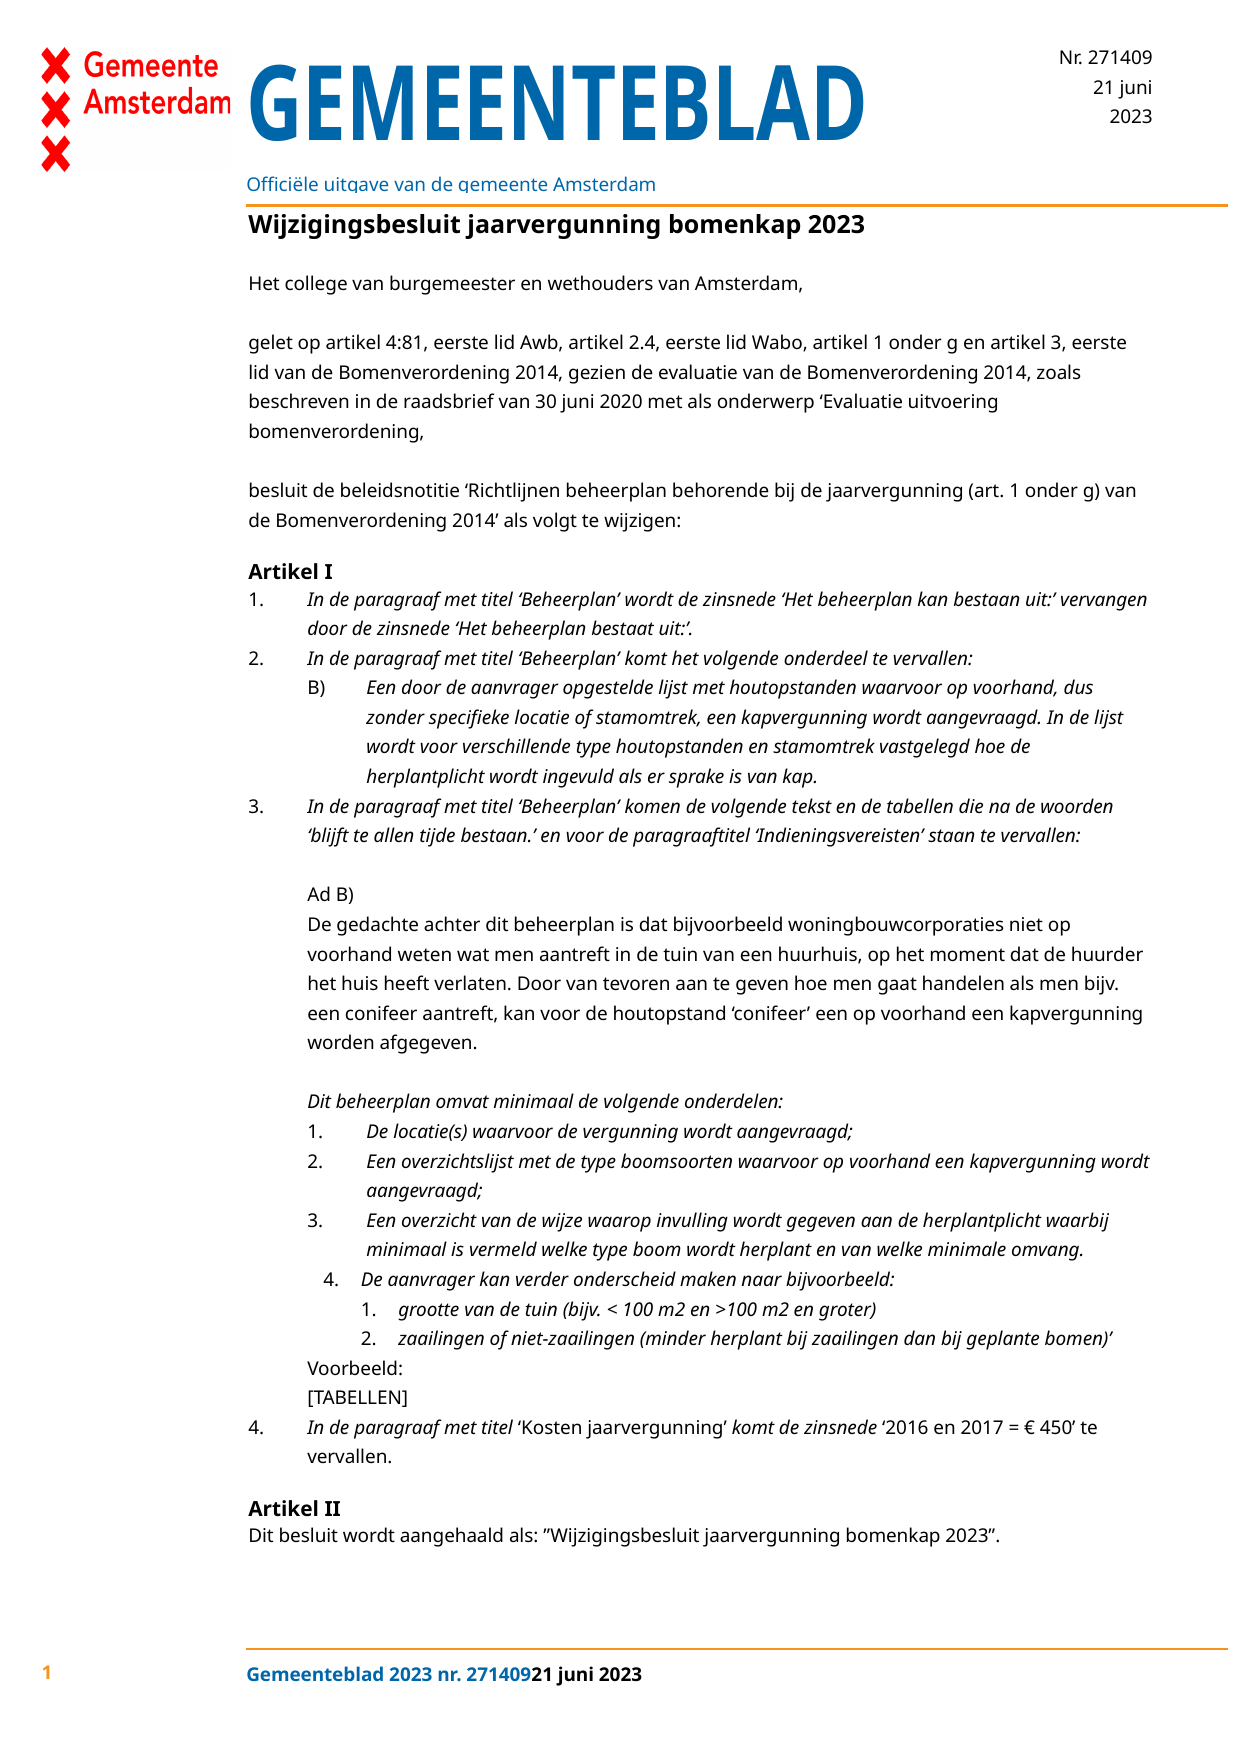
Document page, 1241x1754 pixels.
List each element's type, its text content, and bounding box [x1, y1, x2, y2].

list Dit beheerplan omvat minimaal de volgende onderdelen: [248, 1089, 1152, 1114]
text Dit besluit wordt aangehaald als: ”Wijzigingsbesluit jaarvergunning bomenkap 2023”. [248, 1523, 1152, 1548]
list De gedachte achter dit beheerplan is dat bijvoorbeeld woningbouwcorporaties niet op voorhand weten wat men aantreft in de tuin van een huurhuis, op het moment dat de huurder het huis heeft verlaten. Door van tevoren aan te geven hoe men gaat handelen als men bijv. een conifeer aantreft, kan voor de houtopstand ‘conifeer’ een op voorhand een kapvergunning worden afgegeven. [248, 911, 1152, 1055]
list In de paragraaf met titel ‘Kosten jaarvergunning’ komt de zinsnede ‘2016 en 2017 = € 450’ te vervallen. [248, 1414, 1152, 1469]
list [TABELLEN] [248, 1384, 1152, 1410]
text Het college van burgemeester en wethouders van Amsterdam, [248, 270, 1152, 296]
text gelet op artikel 4:81, eerste lid Awb, artikel 2.4, eerste lid Wabo, artikel 1 onder g en artikel 3, eerste lid van de Bomenverordening 2014, gezien de evaluatie van de Bomenverordening 2014, zoals beschreven in de raadsbrief van 30 juni 2020 met als onderwerp ‘Evaluatie uitvoering bomenverordening, [248, 329, 1152, 444]
text Artikel II [248, 1494, 1152, 1523]
list De aanvrager kan verder onderscheid maken naar bijvoorbeeld: [323, 1266, 1152, 1292]
list Ad B) [248, 882, 1152, 907]
list Voorbeeld: [248, 1355, 1152, 1381]
list Een overzichtslijst met de type boomsoorten waarvoor op voorhand een kapvergunning wordt aangevraagd; [307, 1148, 1152, 1203]
list In de paragraaf met titel ‘Beheerplan’ wordt de zinsnede ‘Het beheerplan kan bestaan uit:’ vervangen door de zinsnede ‘Het beheerplan bestaat uit:’. [248, 586, 1152, 641]
list Een door de aanvrager opgestelde lijst met houtopstanden waarvoor op voorhand, dus zonder specifieke locatie of stamomtrek, een kapvergunning wordt aangevraagd. In de lijst wordt voor verschillende type houtopstanden en stamomtrek vastgelegd hoe de herplantplicht wordt ingevuld als er sprake is van kap. [307, 674, 1152, 789]
list Een overzicht van de wijze waarop invulling wordt gegeven aan de herplantplicht waarbij minimaal is vermeld welke type boom wordt herplant en van welke minimale omvang. [307, 1207, 1152, 1262]
text Wijzigingsbesluit jaarvergunning bomenkap 2023 [248, 207, 1152, 241]
list zaailingen of niet-zaailingen (minder herplant bij zaailingen dan bij geplante bomen)’ [361, 1325, 1152, 1351]
list grootte van de tuin (bijv. < 100 m2 en >100 m2 en groter) [361, 1296, 1152, 1322]
text Artikel I [248, 557, 1152, 586]
list In de paragraaf met titel ‘Beheerplan’ komt het volgende onderdeel te vervallen: [248, 645, 1152, 671]
list In de paragraaf met titel ‘Beheerplan’ komen de volgende tekst en de tabellen die na de woorden ‘blijft te allen tijde bestaan.’ en voor de paragraaftitel ‘Indieningsvereisten’ staan te vervallen: [248, 793, 1152, 848]
picture [41, 47, 231, 172]
text besluit de beleidsnotitie ‘Richtlijnen beheerplan behorende bij de jaarvergunning (art. 1 onder g) van de Bomenverordening 2014’ als volgt te wijzigen: [248, 477, 1152, 533]
list De locatie(s) waarvoor de vergunning wordt aangevraagd; [307, 1118, 1152, 1144]
